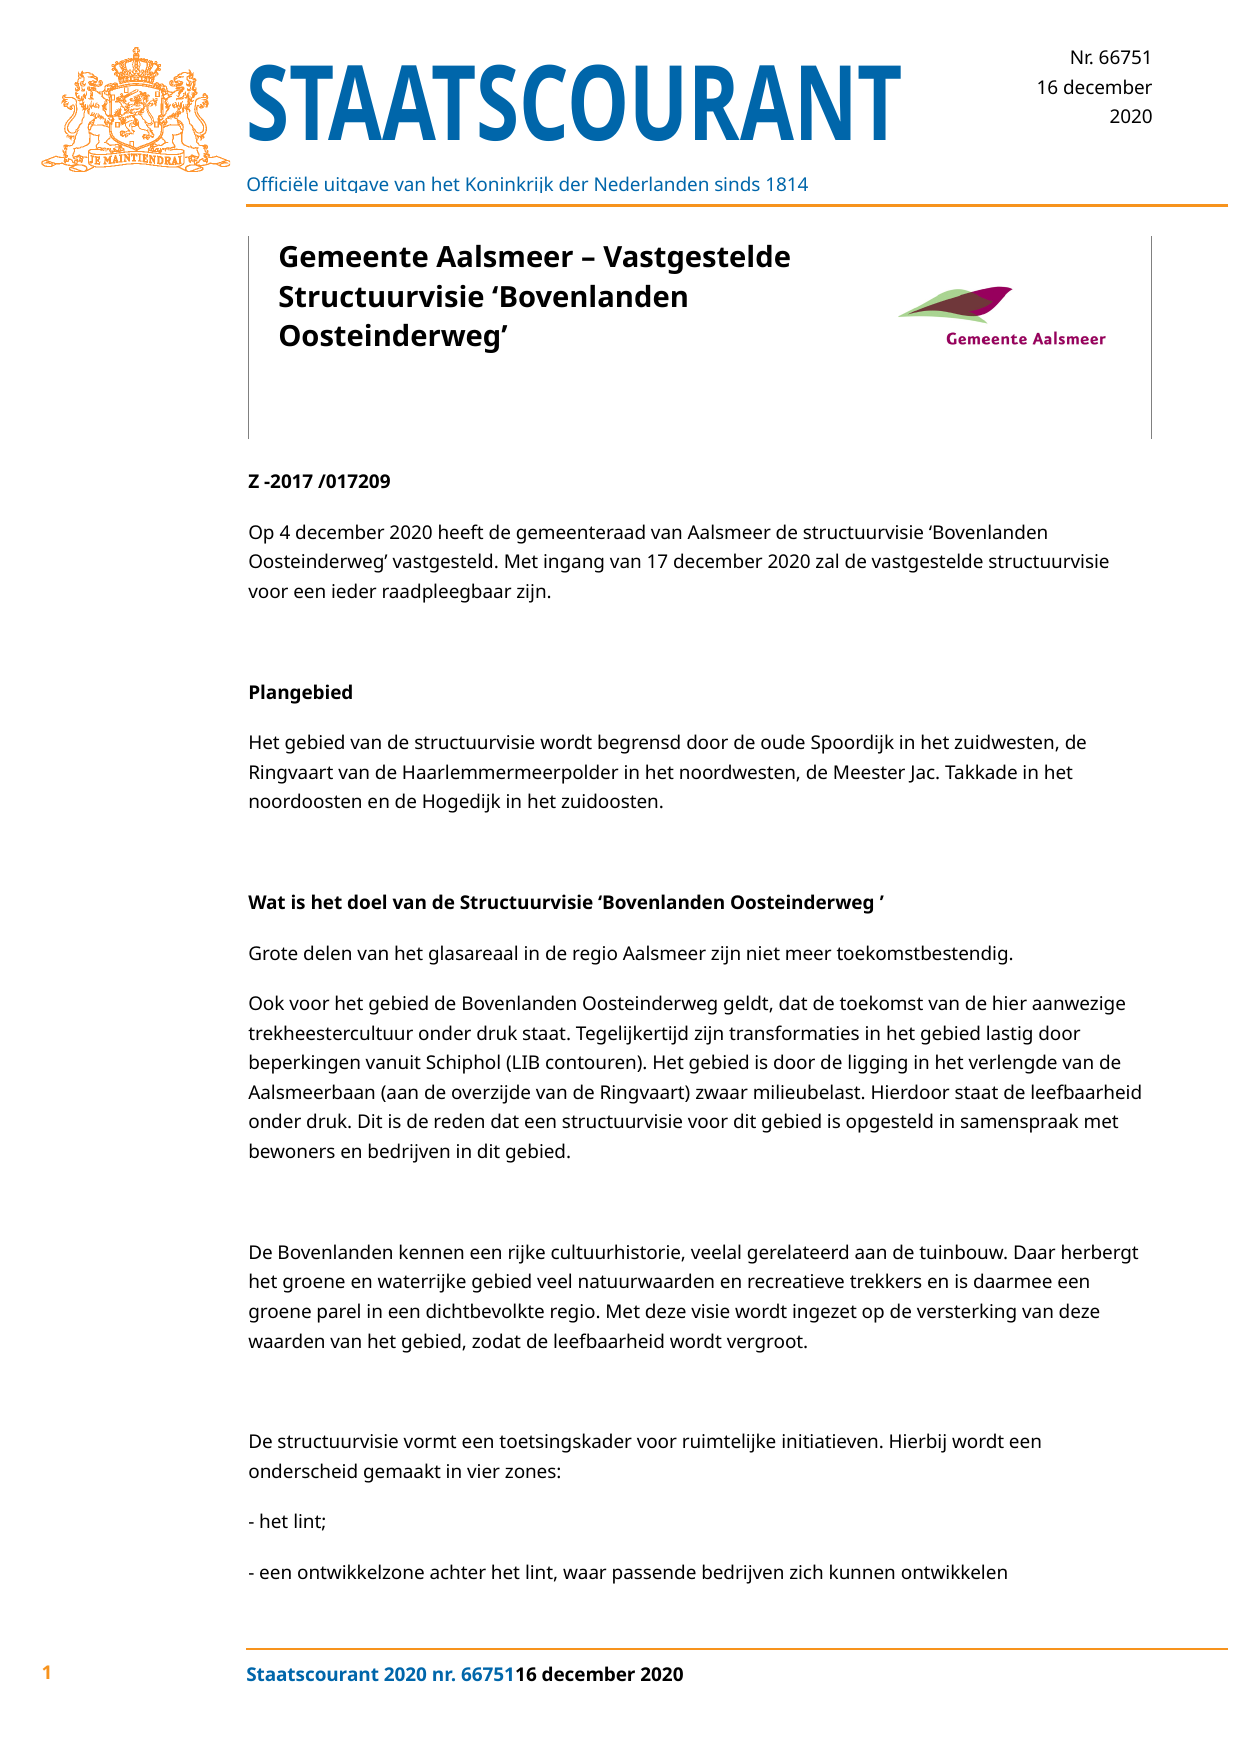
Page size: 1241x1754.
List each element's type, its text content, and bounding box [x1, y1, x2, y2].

picture [882, 236, 1119, 414]
text De structuurvisie vormt een toetsingskader voor ruimtelijke initiatieven. Hierbij wordt een onderscheid gemaakt in vier zones: [248, 1429, 1152, 1484]
table_header Gemeente Aalsmeer – Vastgestelde Structuurvisie ‘Bovenlanden Oosteinderweg’ [249, 236, 850, 439]
text Op 4 december 2020 heeft de gemeenteraad van Aalsmeer de structuurvisie ‘Bovenlanden Oosteinderweg’ vastgesteld. Met ingang van 17 december 2020 zal de vastgestelde structuurvisie voor een ieder raadpleegbaar zijn. [248, 519, 1152, 604]
table_header [850, 414, 1151, 439]
text De Bovenlanden kennen een rijke cultuurhistorie, veelal gerelateerd aan de tuinbouw. Daar herbergt het groene en waterrijke gebied veel natuurwaarden en recreatieve trekkers en is daarmee een groene parel in een dichtbevolkte regio. Met deze visie wordt ingezet op de versterking van deze waarden van het gebied, zodat de leefbaarheid wordt vergroot. [248, 1239, 1152, 1353]
text - het lint; [248, 1509, 1152, 1534]
table_header [1119, 236, 1151, 413]
text Z -2017 /017209 [248, 469, 1152, 494]
text Het gebied van de structuurvisie wordt begrensd door de oude Spoordijk in het zuidwesten, de Ringvaart van de Haarlemmermeerpolder in het noordwesten, de Meester Jac. Takkade in het noordoosten en de Hogedijk in het zuidoosten. [248, 729, 1152, 814]
text - een ontwikkelzone achter het lint, waar passende bedrijven zich kunnen ontwikkelen [248, 1559, 1152, 1585]
text Grote delen van het glasareaal in de regio Aalsmeer zijn niet meer toekomstbestendig. [248, 940, 1152, 966]
text Plangebied [248, 679, 1152, 705]
table_header [850, 236, 882, 413]
text Wat is het doel van de Structuurvisie ‘Bovenlanden Oosteinderweg ’ [248, 889, 1152, 915]
text Ook voor het gebied de Bovenlanden Oosteinderweg geldt, dat de toekomst van de hier aanwezige trekheestercultuur onder druk staat. Tegelijkertijd zijn transformaties in het gebied lastig door beperkingen vanuit Schiphol (LIB contouren). Het gebied is door de ligging in het verlengde van de Aalsmeerbaan (aan de overzijde van de Ringvaart) zwaar milieubelast. Hierdoor staat de leefbaarheid onder druk. Dit is de reden dat een structuurvisie voor dit gebied is opgesteld in samenspraak met bewoners en bedrijven in dit gebied. [248, 990, 1152, 1164]
picture [41, 47, 231, 172]
